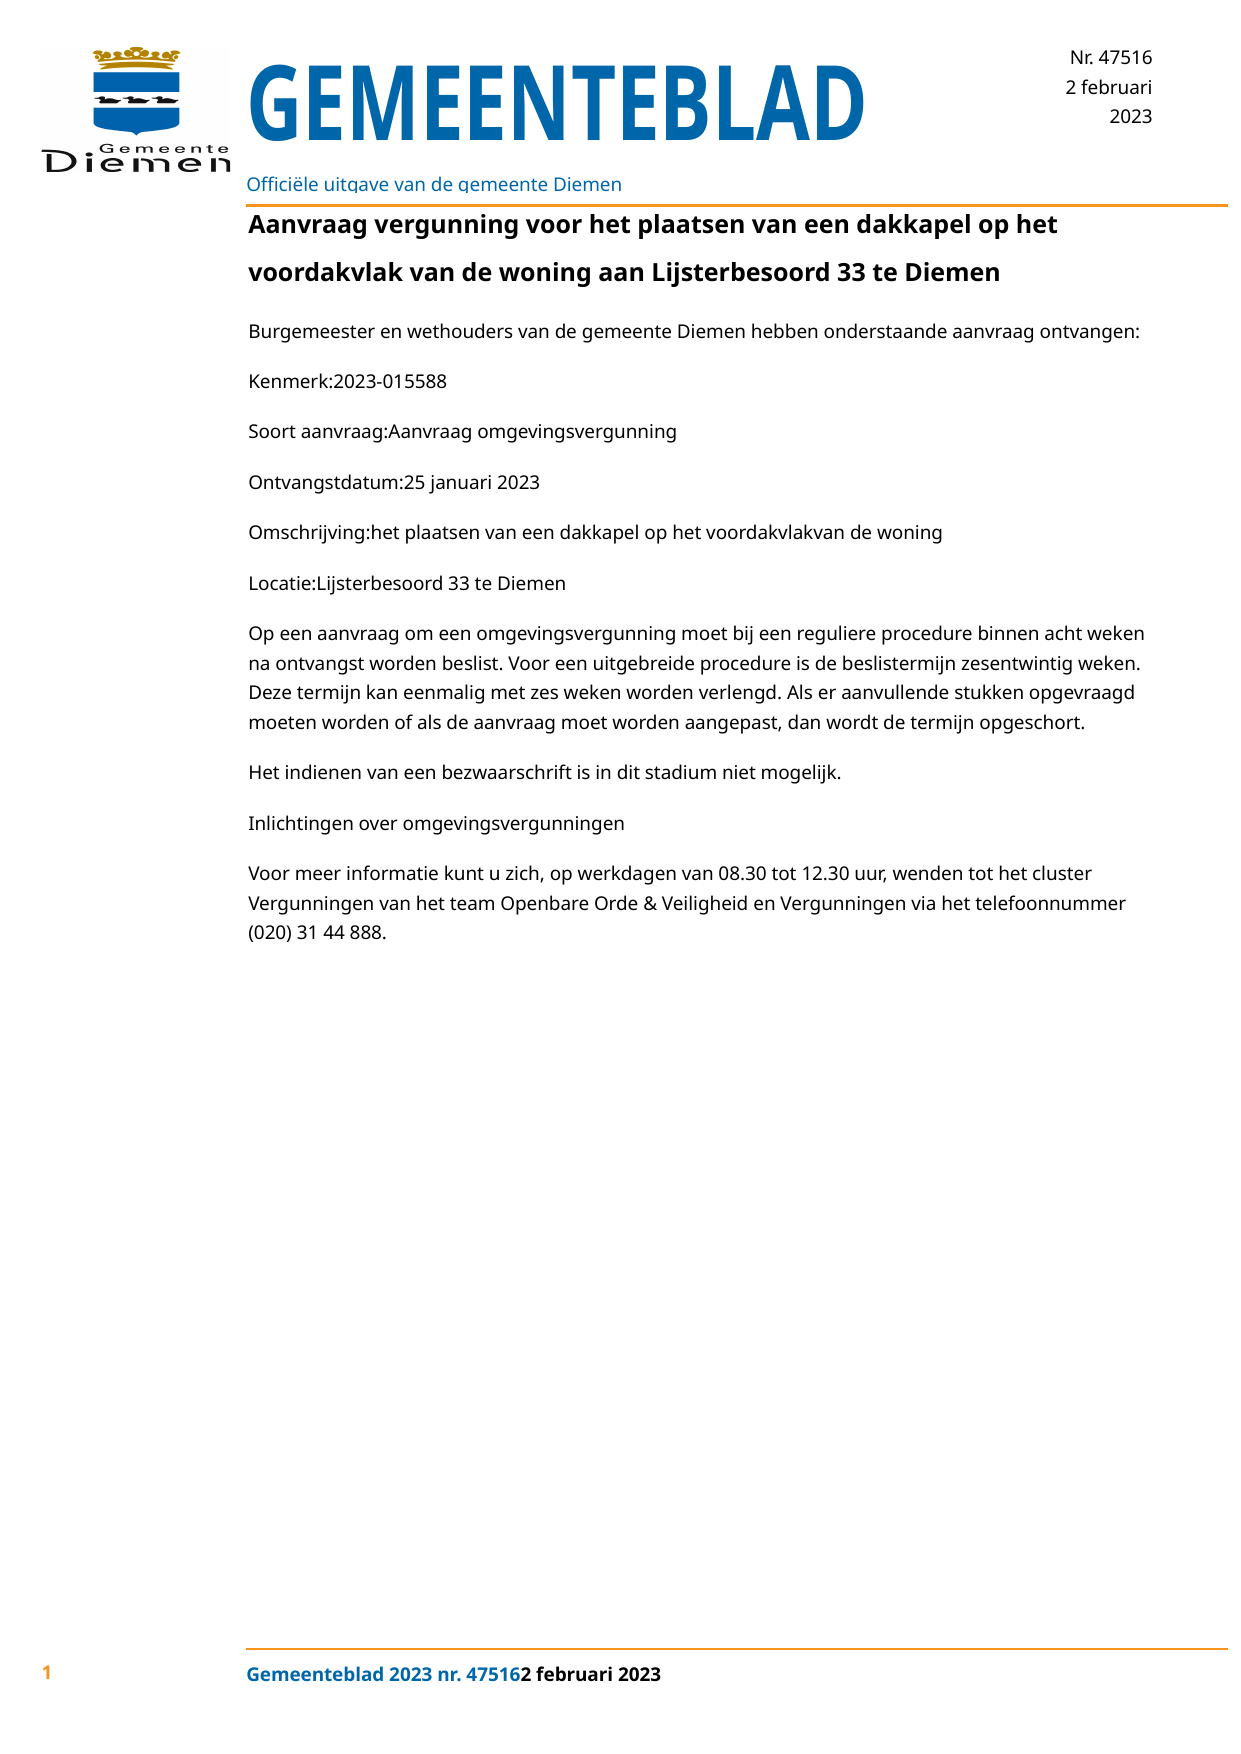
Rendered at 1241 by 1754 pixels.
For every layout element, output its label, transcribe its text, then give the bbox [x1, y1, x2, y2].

text Omschrijving:het plaatsen van een dakkapel op het voordakvlakvan de woning [248, 519, 1152, 545]
text Op een aanvraag om een omgevingsvergunning moet bij een reguliere procedure binnen acht weken na ontvangst worden beslist. Voor een uitgebreide procedure is de beslistermijn zesentwintig weken. Deze termijn kan eenmalig met zes weken worden verlengd. Als er aanvullende stukken opgevraagd moeten worden of als de aanvraag moet worden aangepast, dan wordt de termijn opgeschort. [248, 620, 1152, 735]
picture [41, 47, 231, 172]
text Het indienen van een bezwaarschrift is in dit stadium niet mogelijk. [248, 759, 1152, 785]
text Burgemeester en wethouders van de gemeente Diemen hebben onderstaande aanvraag ontvangen: [248, 318, 1152, 344]
text Aanvraag vergunning voor het plaatsen van een dakkapel op het voordakvlak van de woning aan Lijsterbesoord 33 te Diemen [248, 207, 1152, 288]
text Voor meer informatie kunt u zich, op werkdagen van 08.30 tot 12.30 uur, wenden tot het cluster Vergunningen van het team Openbare Orde & Veiligheid en Vergunningen via het telefoonnummer (020) 31 44 888. [248, 860, 1152, 945]
text Ontvangstdatum:25 januari 2023 [248, 469, 1152, 495]
text Kenmerk:2023-015588 [248, 368, 1152, 394]
text Soort aanvraag:Aanvraag omgevingsvergunning [248, 419, 1152, 444]
text Locatie:Lijsterbesoord 33 te Diemen [248, 570, 1152, 596]
text Inlichtingen over omgevingsvergunningen [248, 810, 1152, 836]
